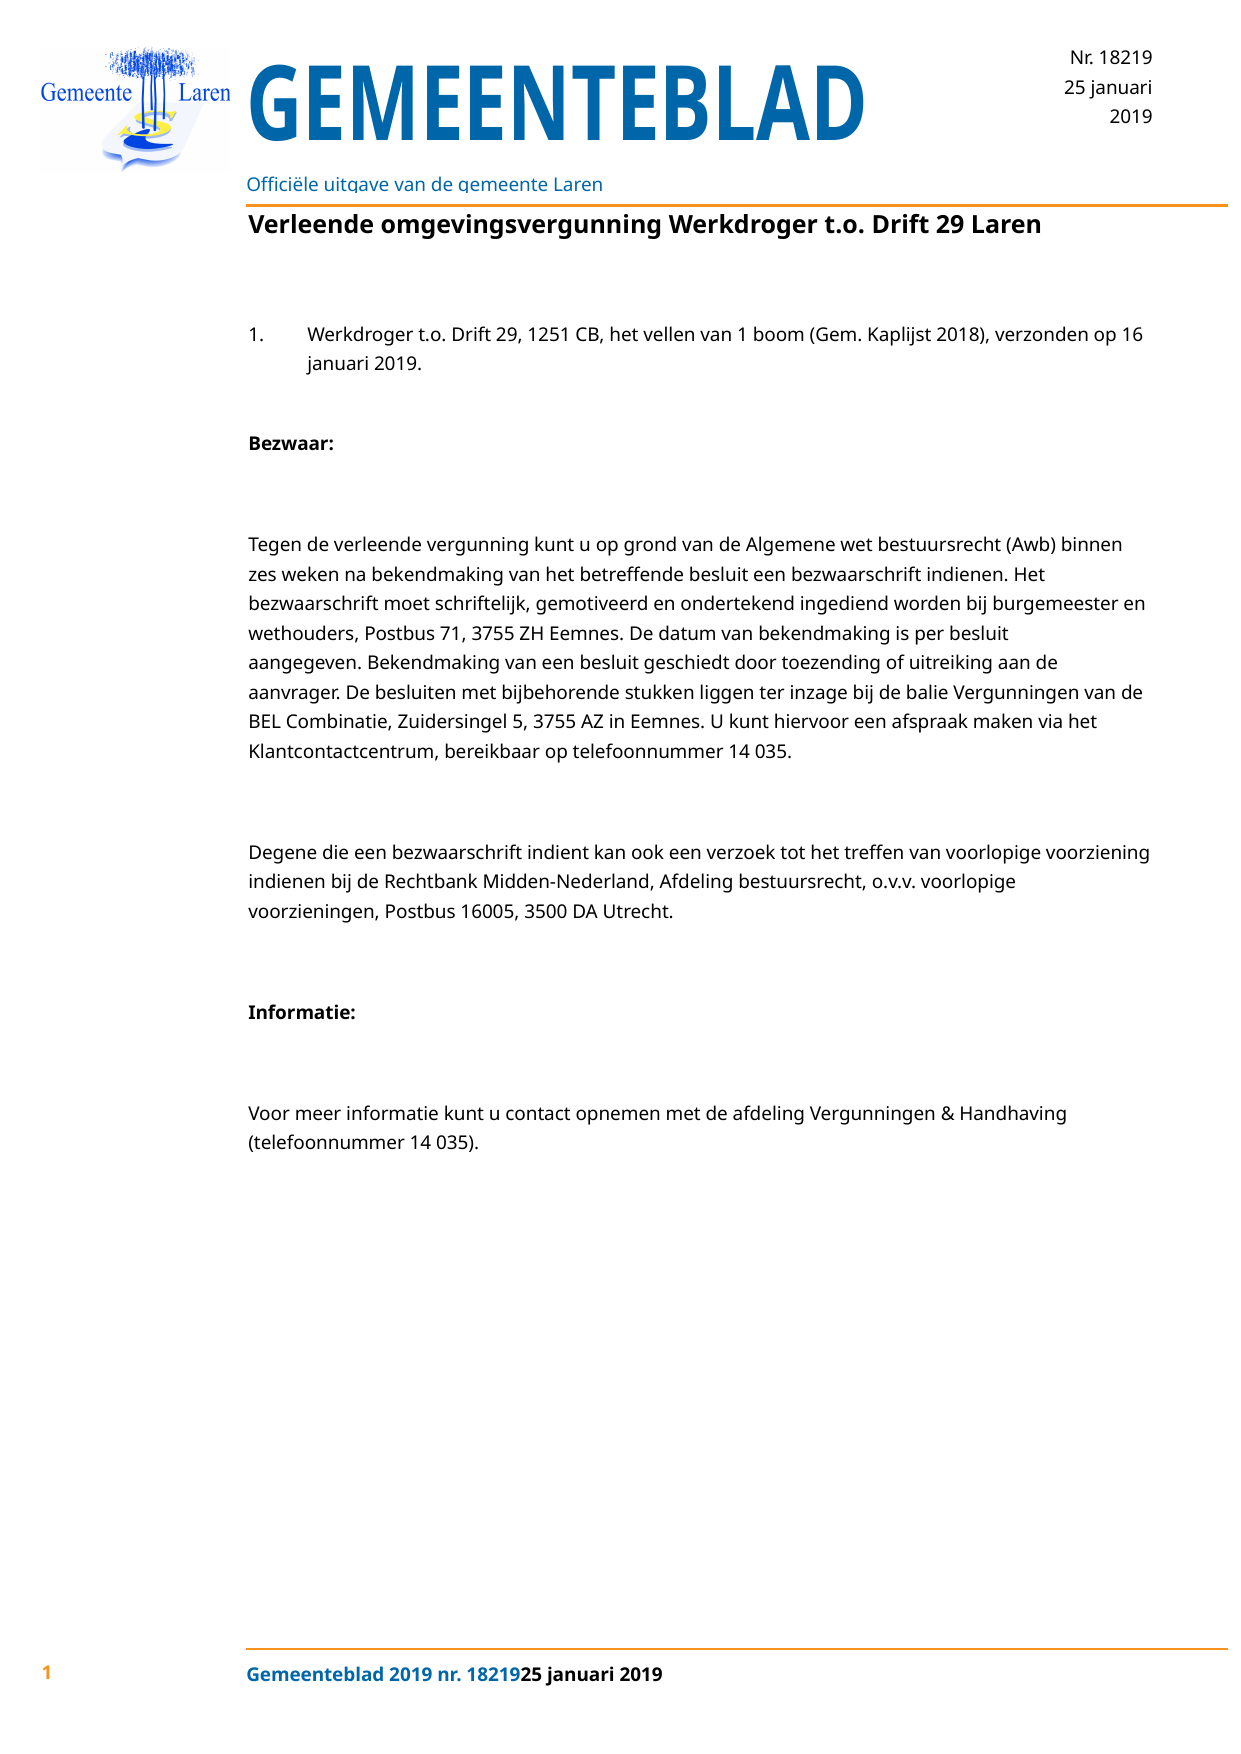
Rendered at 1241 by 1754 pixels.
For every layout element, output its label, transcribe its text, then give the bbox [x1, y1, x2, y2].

list Werkdroger t.o. Drift 29, 1251 CB, het vellen van 1 boom (Gem. Kaplijst 2018), verzonden op 16 januari 2019. [248, 321, 1152, 376]
text Verleende omgevingsvergunning Werkdroger t.o. Drift 29 Laren [248, 207, 1152, 241]
text Informatie: [248, 999, 1152, 1025]
text Bezwaar: [248, 430, 1152, 456]
text Voor meer informatie kunt u contact opnemen met de afdeling Vergunningen & Handhaving (telefoonnummer 14 035). [248, 1100, 1152, 1155]
text Degene die een bezwaarschrift indient kan ook een verzoek tot het treffen van voorlopige voorziening indienen bij de Rechtbank Midden-Nederland, Afdeling bestuursrecht, o.v.v. voorlopige voorzieningen, Postbus 16005, 3500 DA Utrecht. [248, 839, 1152, 924]
picture [41, 47, 231, 172]
text Tegen de verleende vergunning kunt u op grond van de Algemene wet bestuursrecht (Awb) binnen zes weken na bekendmaking van het betreffende besluit een bezwaarschrift indienen. Het bezwaarschrift moet schriftelijk, gemotiveerd en ondertekend ingediend worden bij burgemeester en wethouders, Postbus 71, 3755 ZH Eemnes. De datum van bekendmaking is per besluit aangegeven. Bekendmaking van een besluit geschiedt door toezending of uitreiking aan de aanvrager. De besluiten met bijbehorende stukken liggen ter inzage bij de balie Vergunningen van de BEL Combinatie, Zuidersingel 5, 3755 AZ in Eemnes. U kunt hiervoor een afspraak maken via het Klantcontactcentrum, bereikbaar op telefoonnummer 14 035. [248, 531, 1152, 764]
